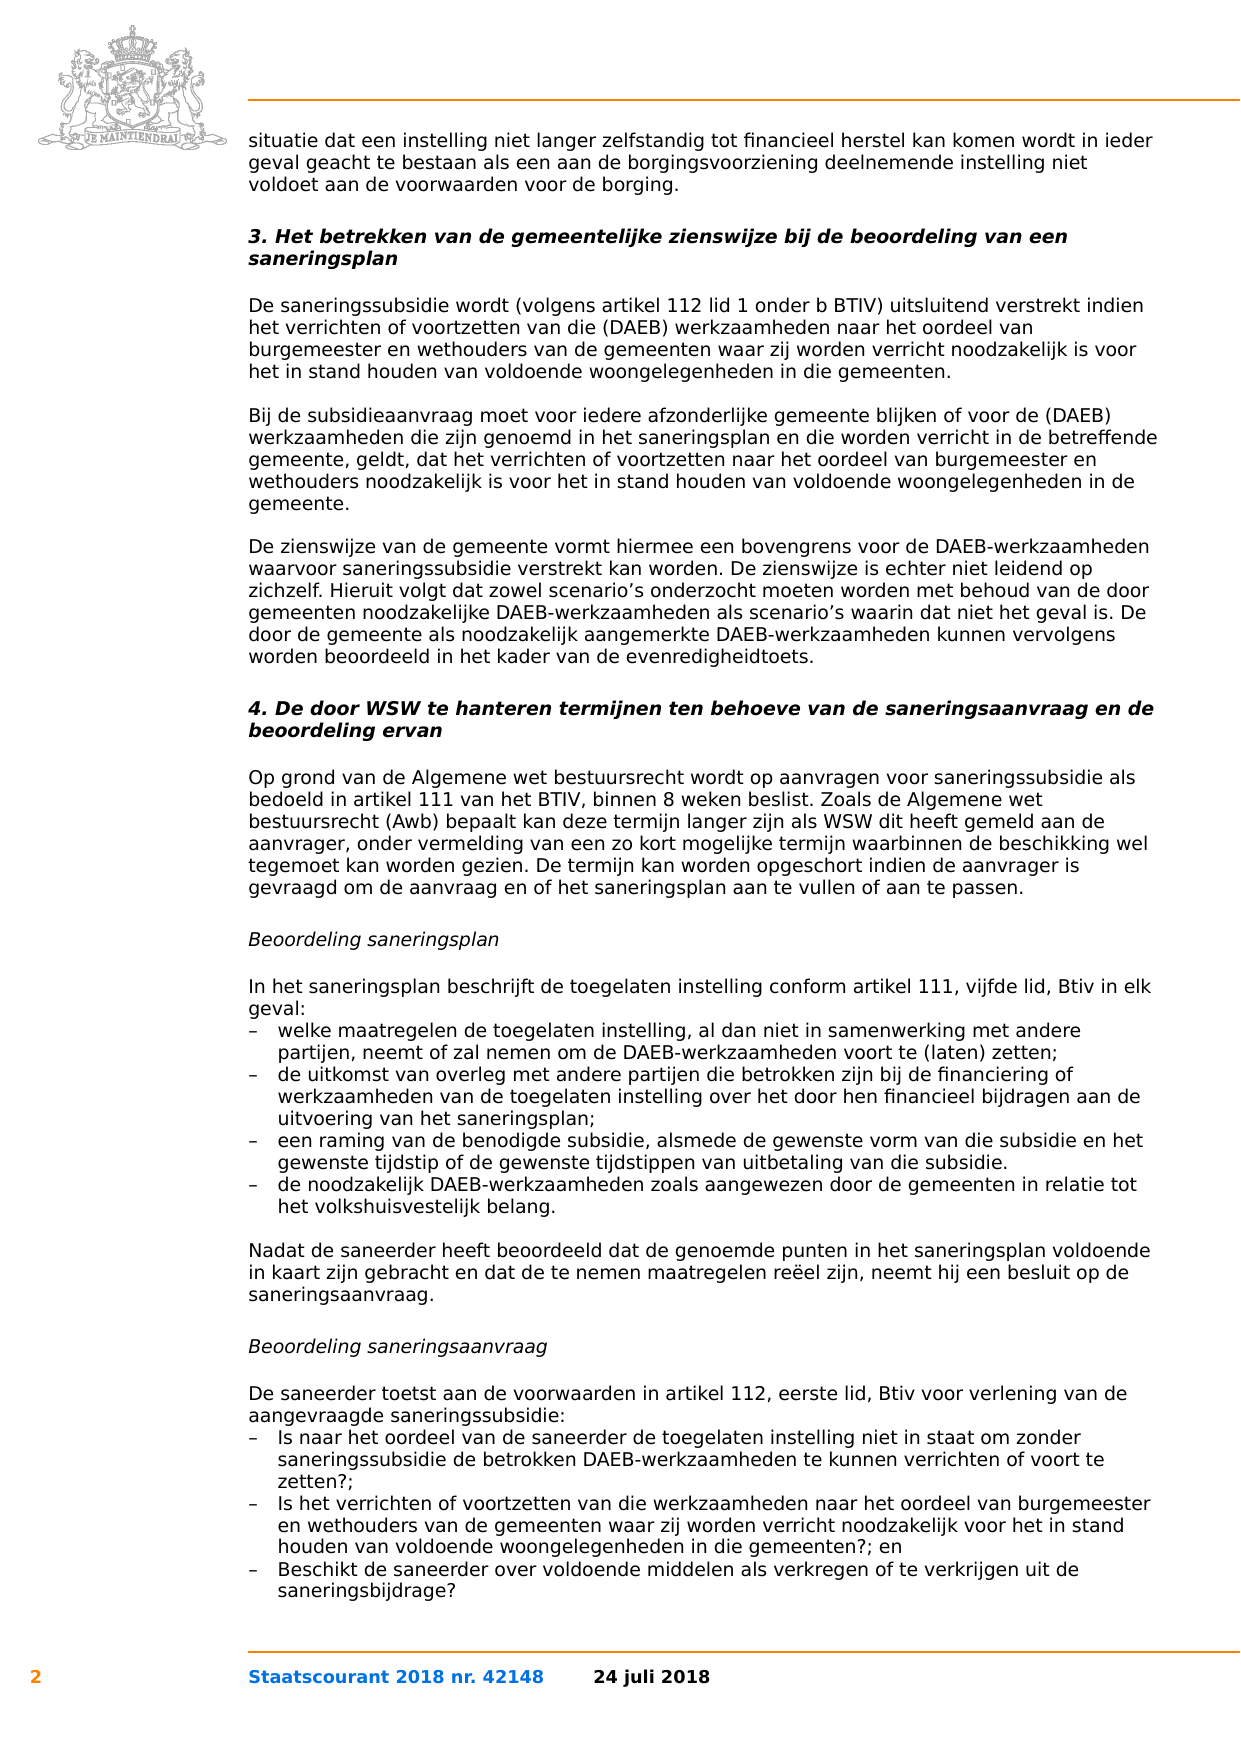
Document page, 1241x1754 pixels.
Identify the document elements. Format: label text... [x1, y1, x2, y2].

subtitle 4. De door WSW te hanteren termijnen ten behoeve van de saneringsaanvraag en de beoordeling ervan [248, 698, 1163, 742]
subtitle 3. Het betrekken van de gemeentelijke zienswijze bij de beoordeling van een saneringsplan [248, 226, 1163, 270]
text – de noodzakelijk DAEB-werkzaamheden zoals aangewezen door de gemeenten in relatie tot het volkshuisvestelijk belang. [248, 1174, 1163, 1218]
text – de uitkomst van overleg met andere partijen die betrokken zijn bij de financiering of werkzaamheden van de toegelaten instelling over het door hen financieel bijdragen aan de uitvoering van het saneringsplan; [248, 1064, 1163, 1130]
text In het saneringsplan beschrijft de toegelaten instelling conform artikel 111, vijfde lid, Btiv in elk geval: [248, 976, 1163, 1020]
text Bij de subsidieaanvraag moet voor iedere afzonderlijke gemeente blijken of voor de (DAEB) werkzaamheden die zijn genoemd in het saneringsplan en die worden verricht in de betreffende gemeente, geldt, dat het verrichten of voortzetten naar het oordeel van burgemeester en wethouders noodzakelijk is voor het in stand houden van voldoende woongelegenheden in de gemeente. [248, 404, 1163, 514]
text situatie dat een instelling niet langer zelfstandig tot financieel herstel kan komen wordt in ieder geval geacht te bestaan als een aan de borgingsvoorziening deelnemende instelling niet voldoet aan de voorwaarden voor de borging. [248, 130, 1163, 196]
text – een raming van de benodigde subsidie, alsmede de gewenste vorm van die subsidie en het gewenste tijdstip of de gewenste tijdstippen van uitbetaling van die subsidie. [248, 1130, 1163, 1174]
picture [38, 25, 227, 150]
text De zienswijze van de gemeente vormt hiermee een bovengrens voor de DAEB-werkzaamheden waarvoor saneringssubsidie verstrekt kan worden. De zienswijze is echter niet leidend op zichzelf. Hieruit volgt dat zowel scenario’s onderzocht moeten worden met behoud van de door gemeenten noodzakelijke DAEB-werkzaamheden als scenario’s waarin dat niet het geval is. De door de gemeente als noodzakelijk aangemerkte DAEB-werkzaamheden kunnen vervolgens worden beoordeeld in het kader van de evenredigheidtoets. [248, 536, 1163, 668]
text – Beschikt de saneerder over voldoende middelen als verkregen of te verkrijgen uit de saneringsbijdrage? [248, 1558, 1163, 1602]
subtitle Beoordeling saneringsplan [248, 929, 1163, 951]
text – Is het verrichten of voortzetten van die werkzaamheden naar het oordeel van burgemeester en wethouders van de gemeenten waar zij worden verricht noodzakelijk voor het in stand houden van voldoende woongelegenheden in die gemeenten?; en [248, 1492, 1163, 1558]
text De saneringssubsidie wordt (volgens artikel 112 lid 1 onder b BTIV) uitsluitend verstrekt indien het verrichten of voortzetten van die (DAEB) werkzaamheden naar het oordeel van burgemeester en wethouders van de gemeenten waar zij worden verricht noodzakelijk is voor het in stand houden van voldoende woongelegenheden in die gemeenten. [248, 295, 1163, 383]
text – Is naar het oordeel van de saneerder de toegelaten instelling niet in staat om zonder saneringssubsidie de betrokken DAEB-werkzaamheden te kunnen verrichten of voort te zetten?; [248, 1427, 1163, 1492]
text Op grond van de Algemene wet bestuursrecht wordt op aanvragen voor saneringssubsidie als bedoeld in artikel 111 van het BTIV, binnen 8 weken beslist. Zoals de Algemene wet bestuursrecht (Awb) bepaalt kan deze termijn langer zijn als WSW dit heeft gemeld aan de aanvrager, onder vermelding van een zo kort mogelijke termijn waarbinnen de beschikking wel tegemoet kan worden gezien. De termijn kan worden opgeschort indien de aanvrager is gevraagd om de aanvraag en of het saneringsplan aan te vullen of aan te passen. [248, 767, 1163, 899]
text De saneerder toetst aan de voorwaarden in artikel 112, eerste lid, Btiv voor verlening van de aangevraagde saneringssubsidie: [248, 1383, 1163, 1427]
text Nadat de saneerder heeft beoordeeld dat de genoemde punten in het saneringsplan voldoende in kaart zijn gebracht en dat de te nemen maatregelen reëel zijn, neemt hij een besluit op de saneringsaanvraag. [248, 1240, 1163, 1306]
subtitle Beoordeling saneringsaanvraag [248, 1336, 1163, 1358]
text – welke maatregelen de toegelaten instelling, al dan niet in samenwerking met andere partijen, neemt of zal nemen om de DAEB-werkzaamheden voort te (laten) zetten; [248, 1020, 1163, 1064]
